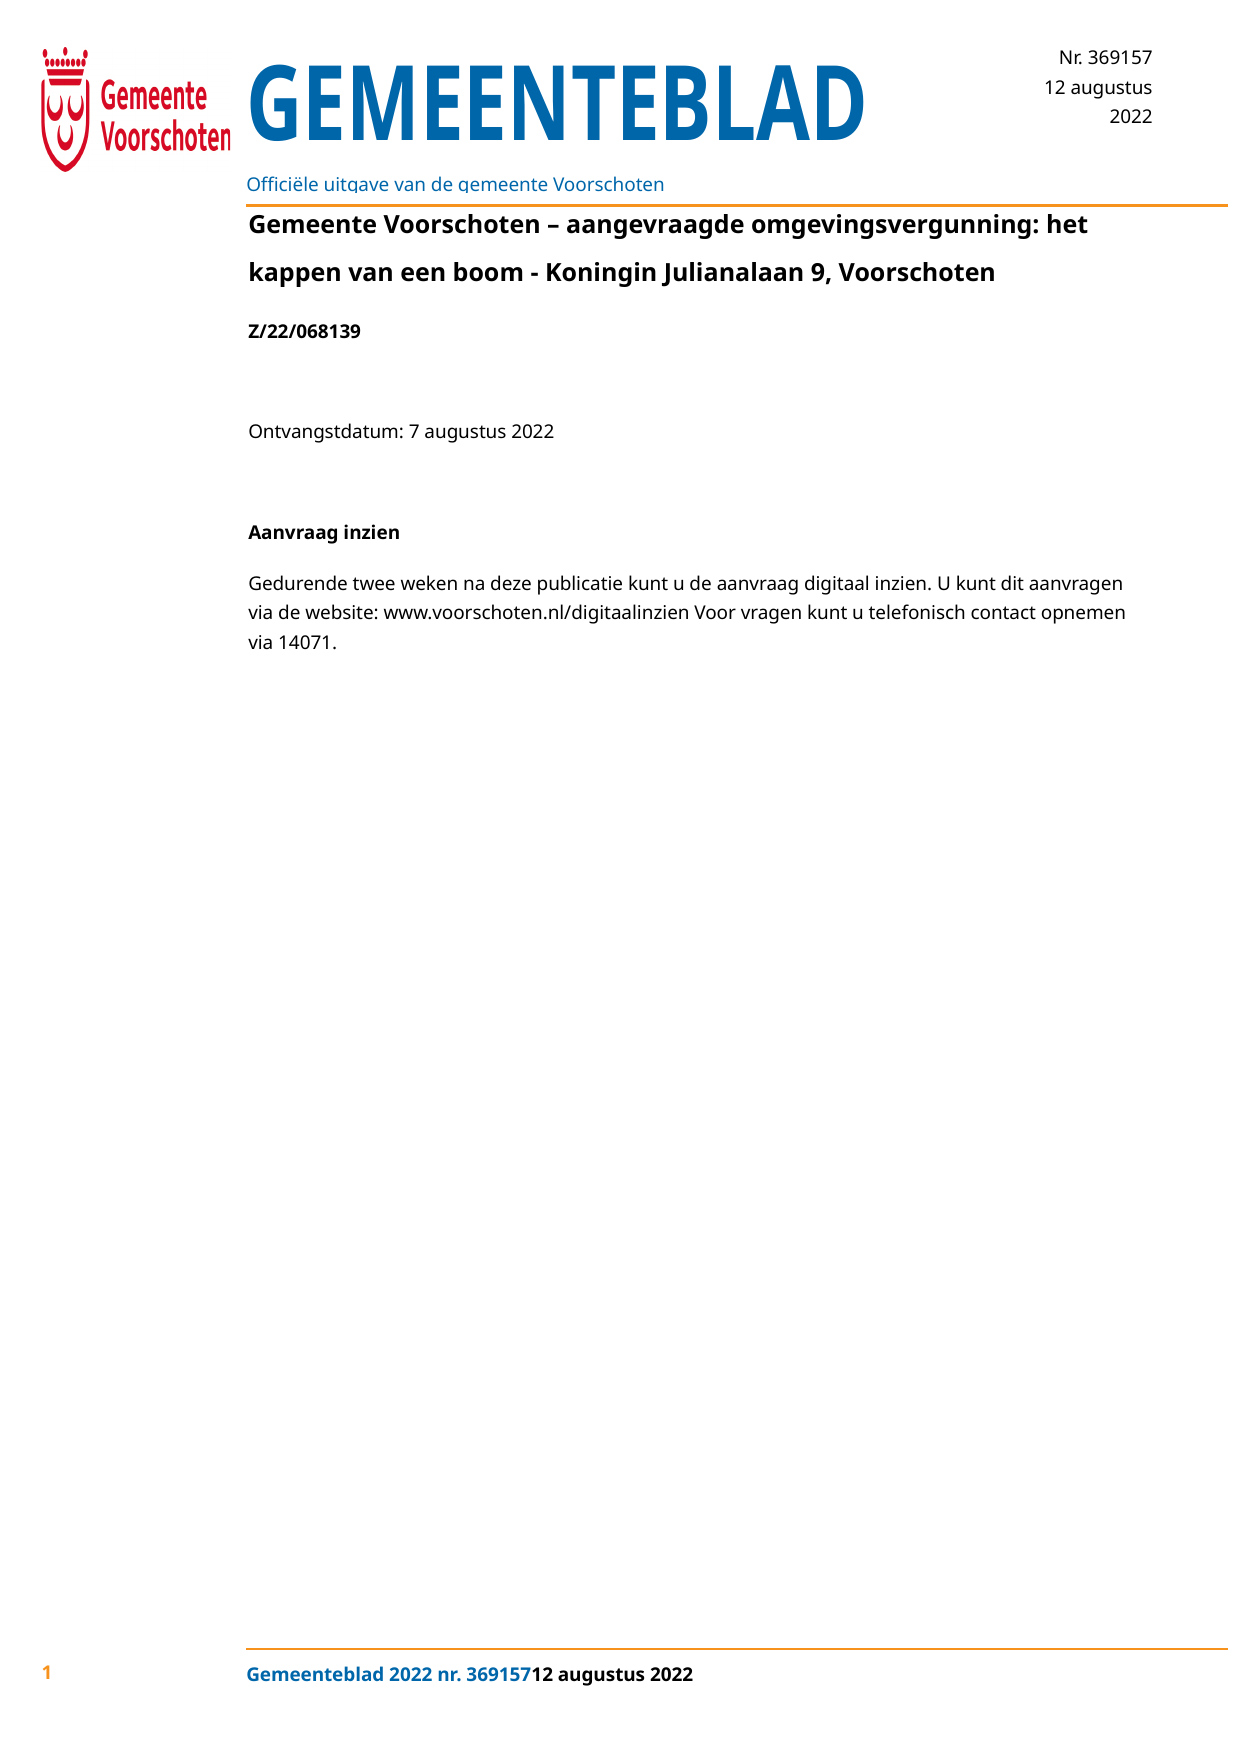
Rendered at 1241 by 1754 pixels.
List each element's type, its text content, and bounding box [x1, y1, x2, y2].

text Aanvraag inzien [248, 519, 1152, 545]
text Gemeente Voorschoten – aangevraagde omgevingsvergunning: het kappen van een boom - Koningin Julianalaan 9, Voorschoten [248, 207, 1152, 288]
text Ontvangstdatum: 7 augustus 2022 [248, 419, 1152, 444]
text Z/22/068139 [248, 318, 1152, 344]
picture [41, 47, 231, 172]
text Gedurende twee weken na deze publicatie kunt u de aanvraag digitaal inzien. U kunt dit aanvragen via de website: www.voorschoten.nl/digitaalinzien Voor vragen kunt u telefonisch contact opnemen via 14071. [248, 570, 1152, 655]
